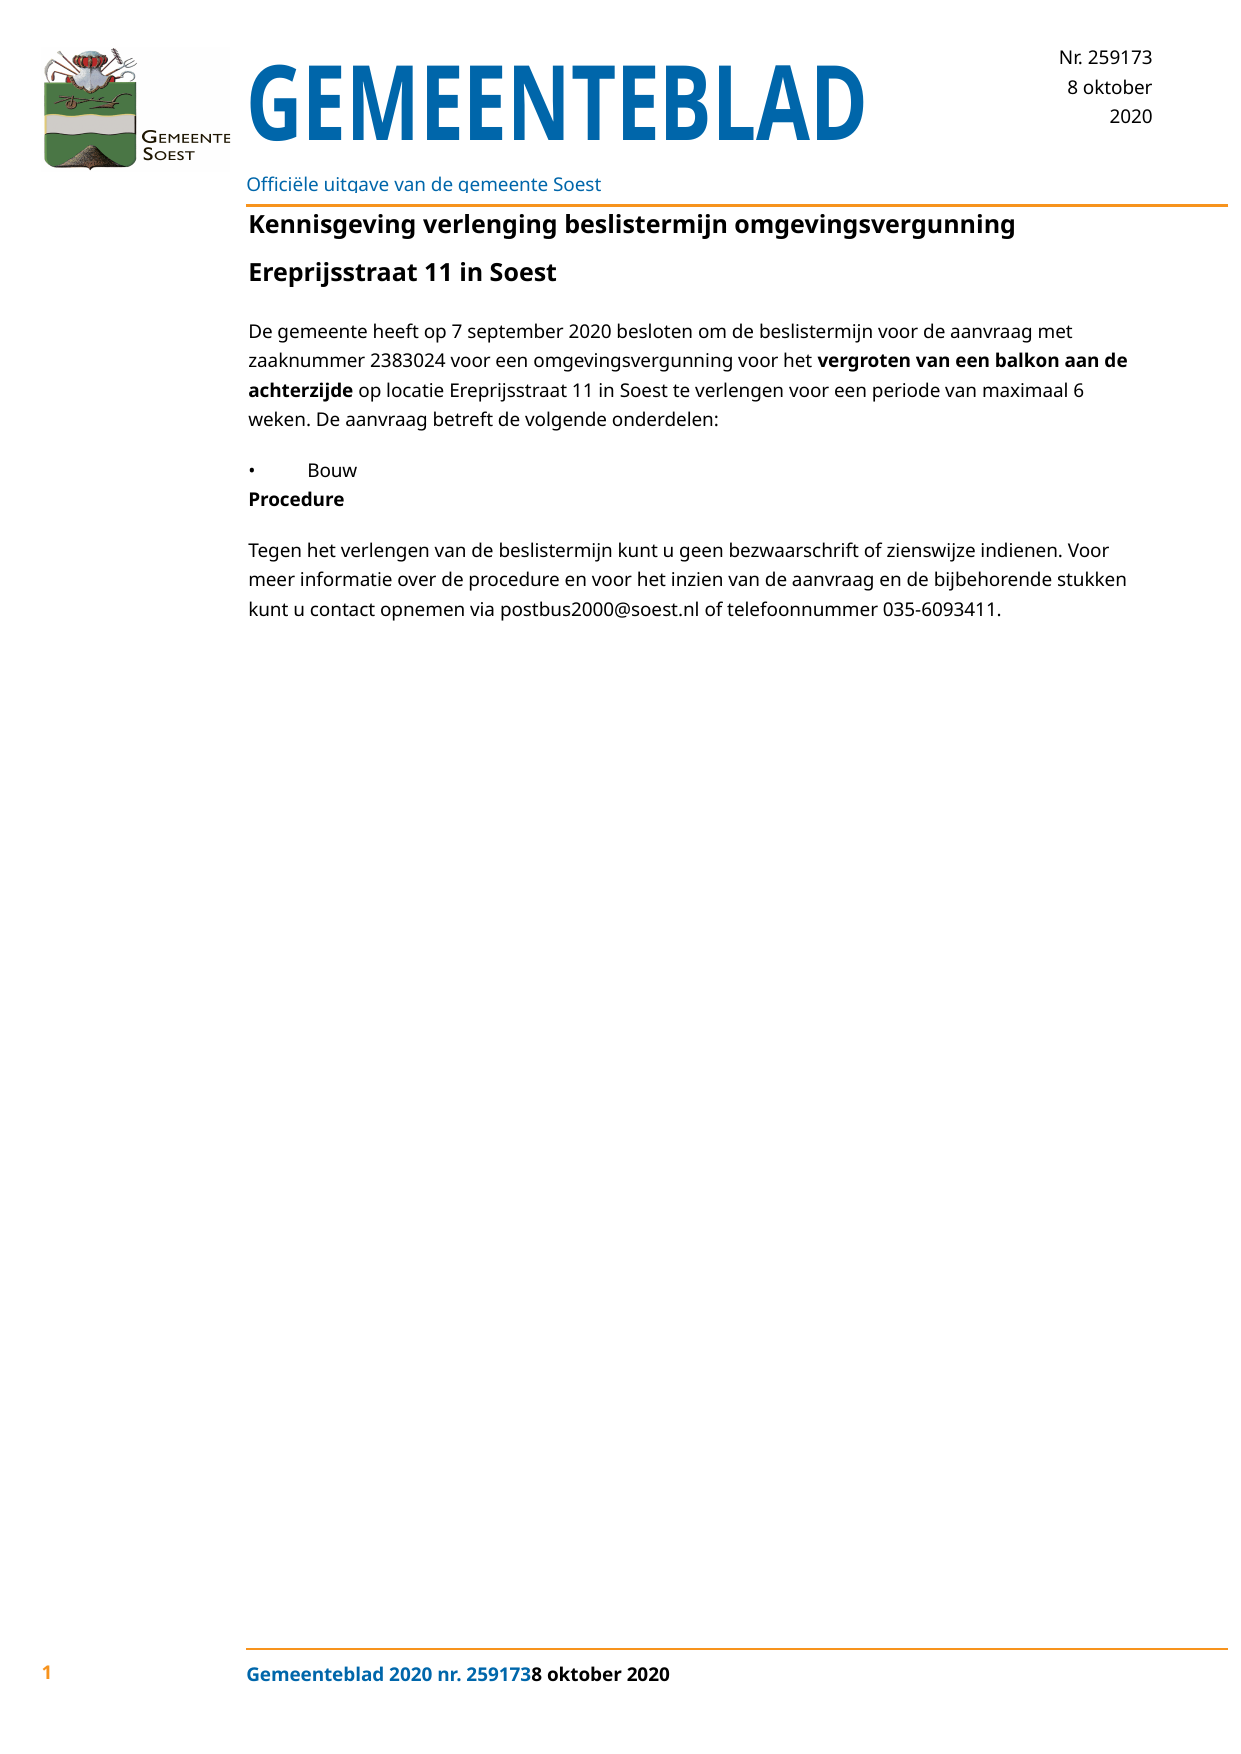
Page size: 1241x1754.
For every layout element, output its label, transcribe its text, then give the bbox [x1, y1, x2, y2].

list Bouw [248, 457, 1152, 483]
text Procedure [248, 487, 1152, 512]
picture [41, 47, 231, 172]
text De gemeente heeft op 7 september 2020 besloten om de beslistermijn voor de aanvraag met zaaknummer 2383024 voor een omgevingsvergunning voor het vergroten van een balkon aan de achterzijde op locatie Ereprijsstraat 11 in Soest te verlengen voor een periode van maximaal 6 weken. De aanvraag betreft de volgende onderdelen: [248, 318, 1152, 432]
text Kennisgeving verlenging beslistermijn omgevingsvergunning Ereprijsstraat 11 in Soest [248, 207, 1152, 288]
text Tegen het verlengen van de beslistermijn kunt u geen bezwaarschrift of zienswijze indienen. Voor meer informatie over de procedure en voor het inzien van de aanvraag en de bijbehorende stukken kunt u contact opnemen via postbus2000@soest.nl of telefoonnummer 035-6093411. [248, 537, 1152, 622]
